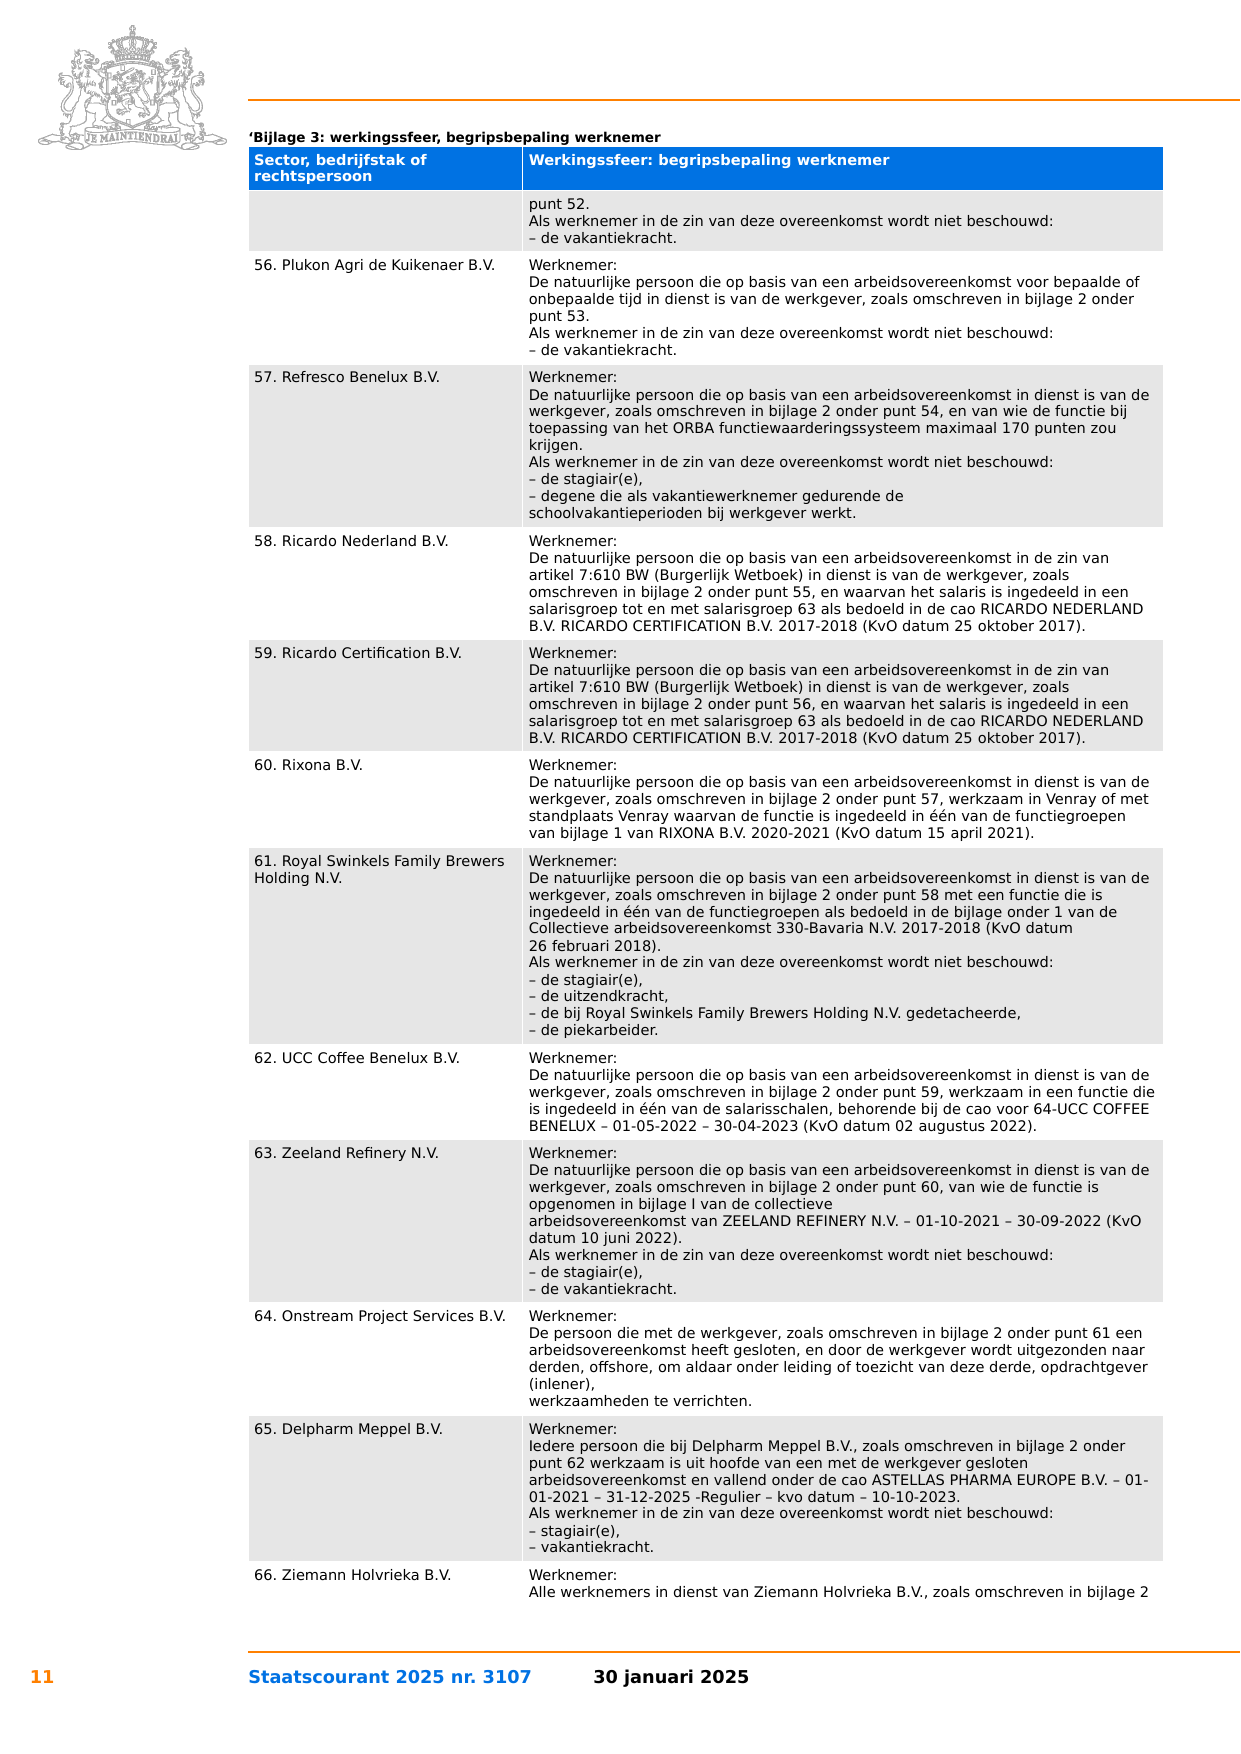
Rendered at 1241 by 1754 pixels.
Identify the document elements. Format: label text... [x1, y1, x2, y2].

table_cell Werknemer: De natuurlijke persoon die op basis van een arbeidsovereenkomst in dienst is van de werkgever, zoals omschreven in bijlage 2 onder punt 58 met een functie die is ingedeeld in één van de functiegroepen als bedoeld in de bijlage onder 1 van de Collectieve arbeidsovereenkomst 330-Bavaria N.V. 2017-2018 (KvO datum 26 februari 2018). Als werknemer in de zin van deze overeenkomst wordt niet beschouwd: – de stagiair(e), – de uitzendkracht, – de bij Royal Swinkels Family Brewers Holding N.V. gedetacheerde, – de piekarbeider. [523, 848, 1163, 1044]
table_cell Werknemer: Alle werknemers in dienst van Ziemann Holvrieka B.V., zoals omschreven in bijlage 2 [523, 1562, 1163, 1605]
table_cell punt 52. Als werknemer in de zin van deze overeenkomst wordt niet beschouwd: – de vakantiekracht. [523, 191, 1163, 251]
table_cell 65. Delpharm Meppel B.V. [249, 1416, 522, 1561]
picture [38, 25, 227, 150]
table_cell 57. Refresco Benelux B.V. [249, 365, 522, 527]
table_cell 62. UCC Coffee Benelux B.V. [249, 1045, 522, 1139]
table_cell Werknemer: De natuurlijke persoon die op basis van een arbeidsovereenkomst voor bepaalde of onbepaalde tijd in dienst is van de werkgever, zoals omschreven in bijlage 2 onder punt 53. Als werknemer in de zin van deze overeenkomst wordt niet beschouwd: – de vakantiekracht. [523, 253, 1163, 364]
table_cell 63. Zeeland Refinery N.V. [249, 1140, 522, 1302]
table_cell Werknemer: De natuurlijke persoon die op basis van een arbeidsovereenkomst in dienst is van de werkgever, zoals omschreven in bijlage 2 onder punt 59, werkzaam in een functie die is ingedeeld in één van de salarisschalen, behorende bij de cao voor 64-UCC COFFEE BENELUX – 01-05-2022 – 30-04-2023 (KvO datum 02 augustus 2022). [523, 1045, 1163, 1139]
table_cell 56. Plukon Agri de Kuikenaer B.V. [249, 253, 522, 364]
table_cell Werkingssfeer: begripsbepaling werknemer [523, 147, 1163, 190]
table_cell Werknemer: De natuurlijke persoon die op basis van een arbeidsovereenkomst in dienst is van de werkgever, zoals omschreven in bijlage 2 onder punt 60, van wie de functie is opgenomen in bijlage I van de collectieve arbeidsovereenkomst van ZEELAND REFINERY N.V. – 01-10-2021 – 30-09-2022 (KvO datum 10 juni 2022). Als werknemer in de zin van deze overeenkomst wordt niet beschouwd: – de stagiair(e), – de vakantiekracht. [523, 1140, 1163, 1302]
table_cell 59. Ricardo Certification B.V. [249, 640, 522, 751]
table_cell 58. Ricardo Nederland B.V. [249, 528, 522, 639]
table_cell Sector, bedrijfstak of rechtspersoon [249, 147, 522, 190]
table_cell [249, 191, 522, 251]
table_cell 64. Onstream Project Services B.V. [249, 1304, 522, 1415]
table_cell 66. Ziemann Holvrieka B.V. [249, 1562, 522, 1605]
table_cell Werknemer: De natuurlijke persoon die op basis van een arbeidsovereenkomst in dienst is van de werkgever, zoals omschreven in bijlage 2 onder punt 57, werkzaam in Venray of met standplaats Venray waarvan de functie is ingedeeld in één van de functiegroepen van bijlage 1 van RIXONA B.V. 2020-2021 (KvO datum 15 april 2021). [523, 753, 1163, 847]
table_header ‘Bijlage 3: werkingssfeer, begripsbepaling werknemer [248, 130, 1163, 146]
table_cell Werknemer: De persoon die met de werkgever, zoals omschreven in bijlage 2 onder punt 61 een arbeidsovereenkomst heeft gesloten, en door de werkgever wordt uitgezonden naar derden, offshore, om aldaar onder leiding of toezicht van deze derde, opdrachtgever (inlener), werkzaamheden te verrichten. [523, 1304, 1163, 1415]
table_cell Werknemer: De natuurlijke persoon die op basis van een arbeidsovereenkomst in de zin van artikel 7:610 BW (Burgerlijk Wetboek) in dienst is van de werkgever, zoals omschreven in bijlage 2 onder punt 55, en waarvan het salaris is ingedeeld in een salarisgroep tot en met salarisgroep 63 als bedoeld in de cao RICARDO NEDERLAND B.V. RICARDO CERTIFICATION B.V. 2017-2018 (KvO datum 25 oktober 2017). [523, 528, 1163, 639]
table_cell Werknemer: Iedere persoon die bij Delpharm Meppel B.V., zoals omschreven in bijlage 2 onder punt 62 werkzaam is uit hoofde van een met de werkgever gesloten arbeidsovereenkomst en vallend onder de cao ASTELLAS PHARMA EUROPE B.V. – 01-01-2021 – 31-12-2025 -Regulier – kvo datum – 10-10-2023. Als werknemer in de zin van deze overeenkomst wordt niet beschouwd: – stagiair(e), – vakantiekracht. [523, 1416, 1163, 1561]
table_cell Werknemer: De natuurlijke persoon die op basis van een arbeidsovereenkomst in dienst is van de werkgever, zoals omschreven in bijlage 2 onder punt 54, en van wie de functie bij toepassing van het ORBA functiewaarderingssysteem maximaal 170 punten zou krijgen. Als werknemer in de zin van deze overeenkomst wordt niet beschouwd: – de stagiair(e), – degene die als vakantiewerknemer gedurende de schoolvakantieperioden bij werkgever werkt. [523, 365, 1163, 527]
table_cell 61. Royal Swinkels Family Brewers Holding N.V. [249, 848, 522, 1044]
table_cell Werknemer: De natuurlijke persoon die op basis van een arbeidsovereenkomst in de zin van artikel 7:610 BW (Burgerlijk Wetboek) in dienst is van de werkgever, zoals omschreven in bijlage 2 onder punt 56, en waarvan het salaris is ingedeeld in een salarisgroep tot en met salarisgroep 63 als bedoeld in de cao RICARDO NEDERLAND B.V. RICARDO CERTIFICATION B.V. 2017-2018 (KvO datum 25 oktober 2017). [523, 640, 1163, 751]
table_cell 60. Rixona B.V. [249, 753, 522, 847]
